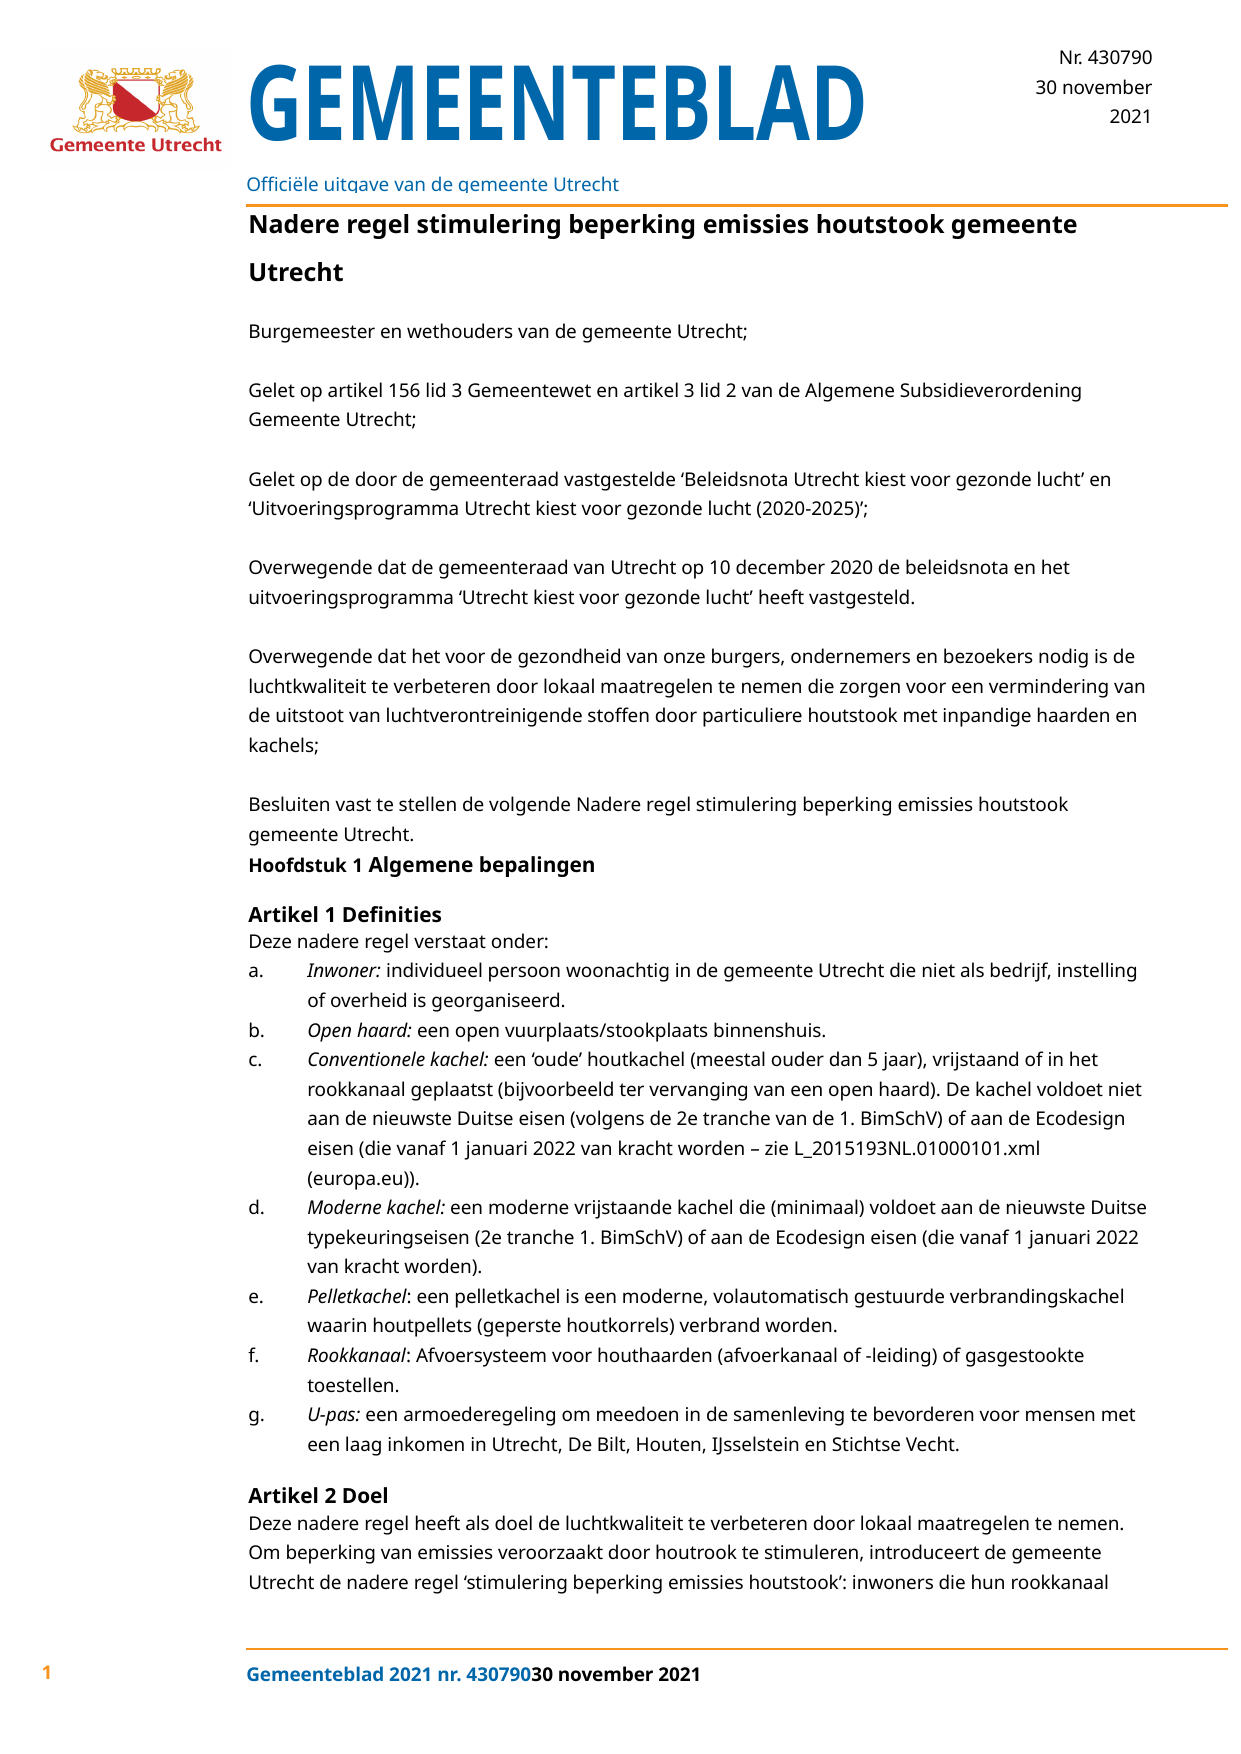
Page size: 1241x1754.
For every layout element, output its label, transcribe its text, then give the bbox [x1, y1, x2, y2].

text Artikel 1 Definities [248, 900, 1152, 928]
text Besluiten vast te stellen de volgende Nadere regel stimulering beperking emissies houtstook gemeente Utrecht. [248, 791, 1152, 847]
picture [41, 47, 231, 172]
list Conventionele kachel: een ‘oude’ houtkachel (meestal ouder dan 5 jaar), vrijstaand of in het rookkanaal geplaatst (bijvoorbeeld ter vervanging van een open haard). De kachel voldoet niet aan de nieuwste Duitse eisen (volgens de 2e tranche van de 1. BimSchV) of aan de Ecodesign eisen (die vanaf 1 januari 2022 van kracht worden – zie L_2015193NL.01000101.xml (europa.eu)). [248, 1046, 1152, 1191]
text Overwegende dat het voor de gezondheid van onze burgers, ondernemers en bezoekers nodig is de luchtkwaliteit te verbeteren door lokaal maatregelen te nemen die zorgen voor een vermindering van de uitstoot van luchtverontreinigende stoffen door particuliere houtstook met inpandige haarden en kachels; [248, 643, 1152, 758]
list Pelletkachel: een pelletkachel is een moderne, volautomatisch gestuurde verbrandingskachel waarin houtpellets (geperste houtkorrels) verbrand worden. [248, 1283, 1152, 1338]
text Deze nadere regel heeft als doel de luchtkwaliteit te verbeteren door lokaal maatregelen te nemen. Om beperking van emissies veroorzaakt door houtrook te stimuleren, introduceert de gemeente Utrecht de nadere regel ‘stimulering beperking emissies houtstook’: inwoners die hun rookkanaal [248, 1510, 1152, 1595]
text Hoofdstuk 1 Algemene bepalingen [248, 850, 1152, 879]
text Artikel 2 Doel [248, 1481, 1152, 1510]
text Gelet op artikel 156 lid 3 Gemeentewet en artikel 3 lid 2 van de Algemene Subsidieverordening Gemeente Utrecht; [248, 377, 1152, 432]
text Gelet op de door de gemeenteraad vastgestelde ‘Beleidsnota Utrecht kiest voor gezonde lucht’ en ‘Uitvoeringsprogramma Utrecht kiest voor gezonde lucht (2020-2025)’; [248, 466, 1152, 521]
list Inwoner: individueel persoon woonachtig in de gemeente Utrecht die niet als bedrijf, instelling of overheid is georganiseerd. [248, 958, 1152, 1013]
text Overwegende dat de gemeenteraad van Utrecht op 10 december 2020 de beleidsnota en het uitvoeringsprogramma ‘Utrecht kiest voor gezonde lucht’ heeft vastgesteld. [248, 554, 1152, 610]
list U-pas: een armoederegeling om meedoen in de samenleving te bevorderen voor mensen met een laag inkomen in Utrecht, De Bilt, Houten, IJsselstein en Stichtse Vecht. [248, 1401, 1152, 1457]
list Rookkanaal: Afvoersysteem voor houthaarden (afvoerkanaal of -leiding) of gasgestookte toestellen. [248, 1342, 1152, 1398]
text Burgemeester en wethouders van de gemeente Utrecht; [248, 318, 1152, 344]
text Deze nadere regel verstaat onder: [248, 928, 1152, 954]
text Nadere regel stimulering beperking emissies houtstook gemeente Utrecht [248, 207, 1152, 288]
list Open haard: een open vuurplaats/stookplaats binnenshuis. [248, 1017, 1152, 1043]
list Moderne kachel: een moderne vrijstaande kachel die (minimaal) voldoet aan de nieuwste Duitse typekeuringseisen (2e tranche 1. BimSchV) of aan de Ecodesign eisen (die vanaf 1 januari 2022 van kracht worden). [248, 1194, 1152, 1279]
